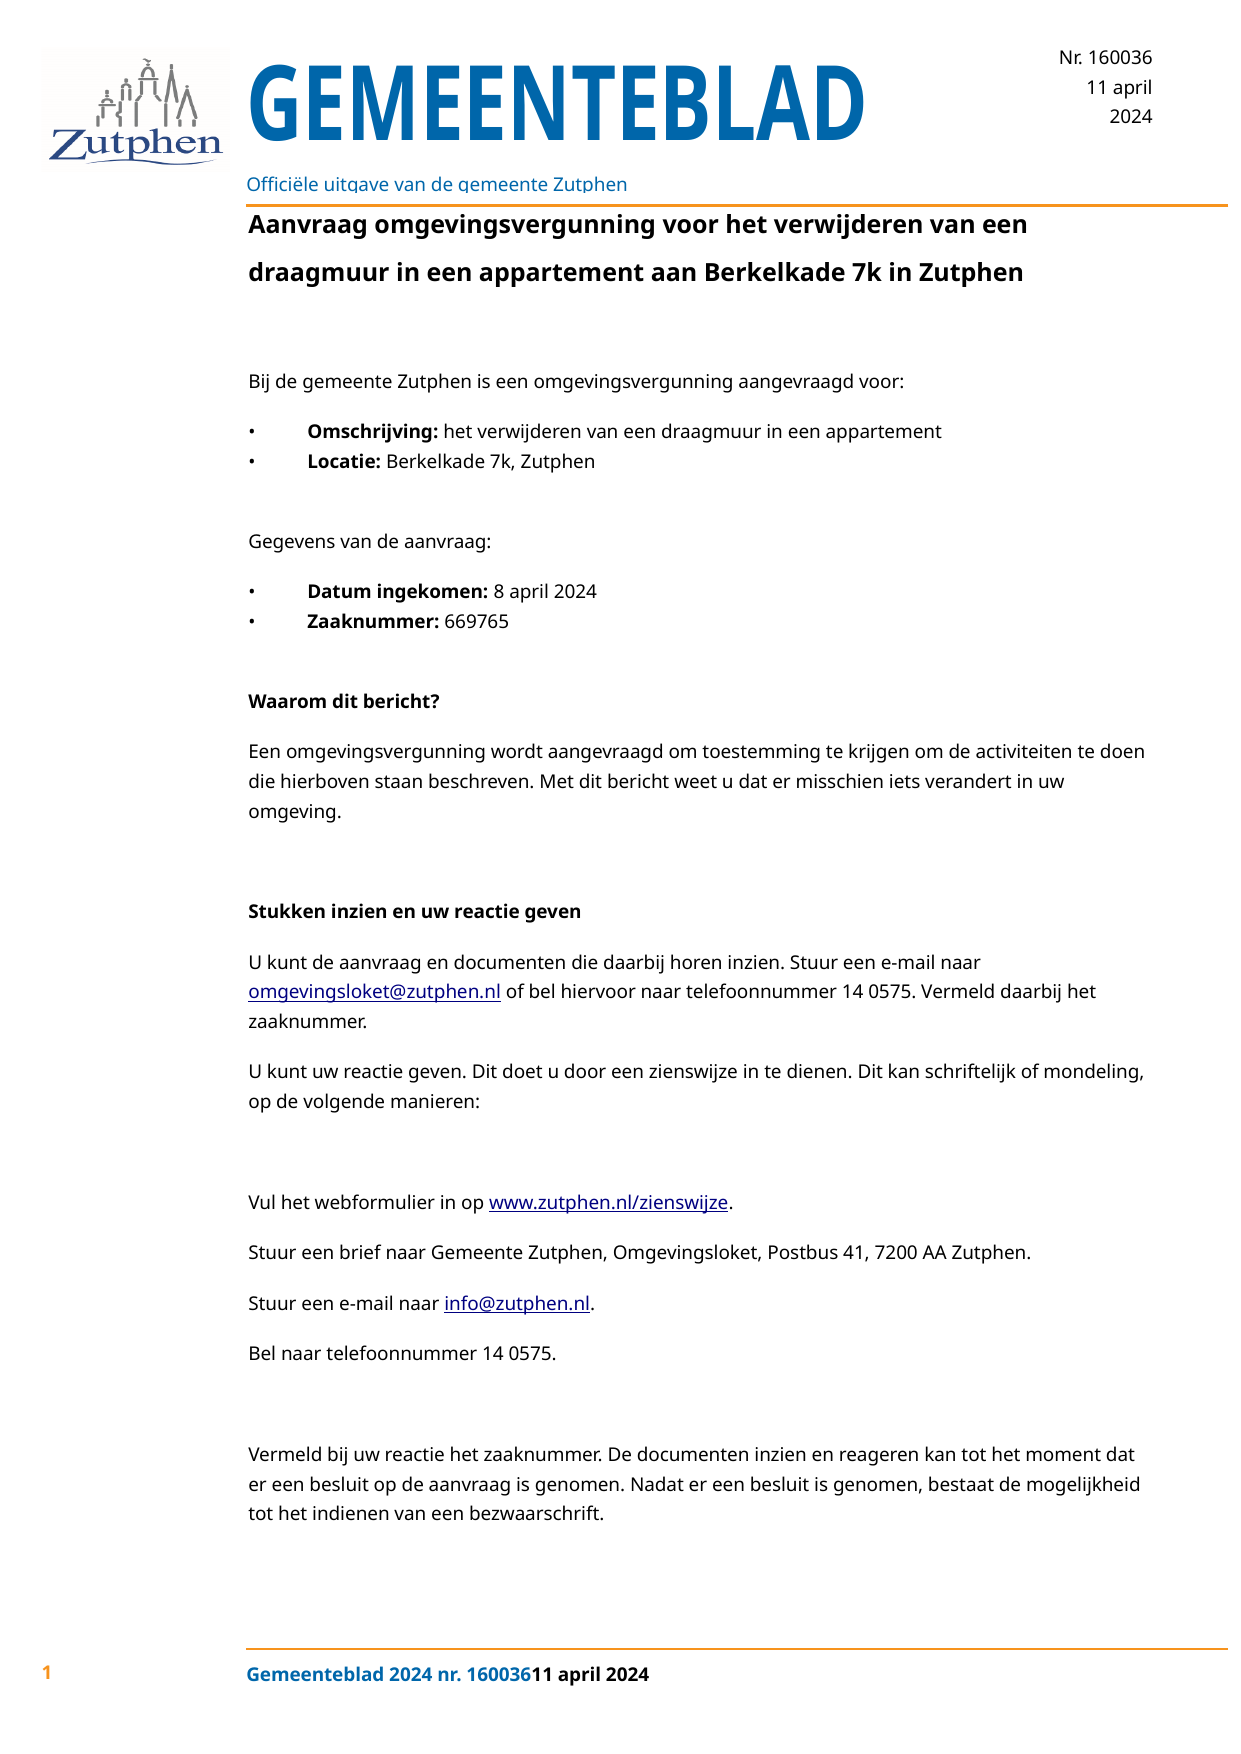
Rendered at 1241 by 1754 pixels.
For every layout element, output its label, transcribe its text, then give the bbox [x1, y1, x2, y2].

text Vul het webformulier in op www.zutphen.nl/zienswijze. [248, 1189, 1152, 1215]
text Bij de gemeente Zutphen is een omgevingsvergunning aangevraagd voor: [248, 368, 1152, 394]
text U kunt de aanvraag en documenten die daarbij horen inzien. Stuur een e-mail naar omgevingsloket@zutphen.nl of bel hiervoor naar telefoonnummer 14 0575. Vermeld daarbij het zaaknummer. [248, 949, 1152, 1034]
text Stukken inzien en uw reactie geven [248, 899, 1152, 924]
text Stuur een e-mail naar info@zutphen.nl. [248, 1290, 1152, 1316]
text Aanvraag omgevingsvergunning voor het verwijderen van een draagmuur in een appartement aan Berkelkade 7k in Zutphen [248, 207, 1152, 288]
text Bel naar telefoonnummer 14 0575. [248, 1340, 1152, 1366]
text Gegevens van de aanvraag: [248, 528, 1152, 554]
list Omschrijving: het verwijderen van een draagmuur in een appartement [248, 419, 1152, 444]
text Waarom dit bericht? [248, 688, 1152, 714]
text Vermeld bij uw reactie het zaaknummer. De documenten inzien en reageren kan tot het moment dat er een besluit op de aanvraag is genomen. Nadat er een besluit is genomen, bestaat de mogelijkheid tot het indienen van een bezwaarschrift. [248, 1441, 1152, 1526]
text U kunt uw reactie geven. Dit doet u door een zienswijze in te dienen. Dit kan schriftelijk of mondeling, op de volgende manieren: [248, 1059, 1152, 1114]
list Locatie: Berkelkade 7k, Zutphen [248, 448, 1152, 474]
picture [41, 47, 231, 172]
text Een omgevingsvergunning wordt aangevraagd om toestemming te krijgen om de activiteiten te doen die hierboven staan beschreven. Met dit bericht weet u dat er misschien iets verandert in uw omgeving. [248, 739, 1152, 824]
list Zaaknummer: 669765 [248, 608, 1152, 634]
list Datum ingekomen: 8 april 2024 [248, 579, 1152, 604]
text Stuur een brief naar Gemeente Zutphen, Omgevingsloket, Postbus 41, 7200 AA Zutphen. [248, 1239, 1152, 1265]
